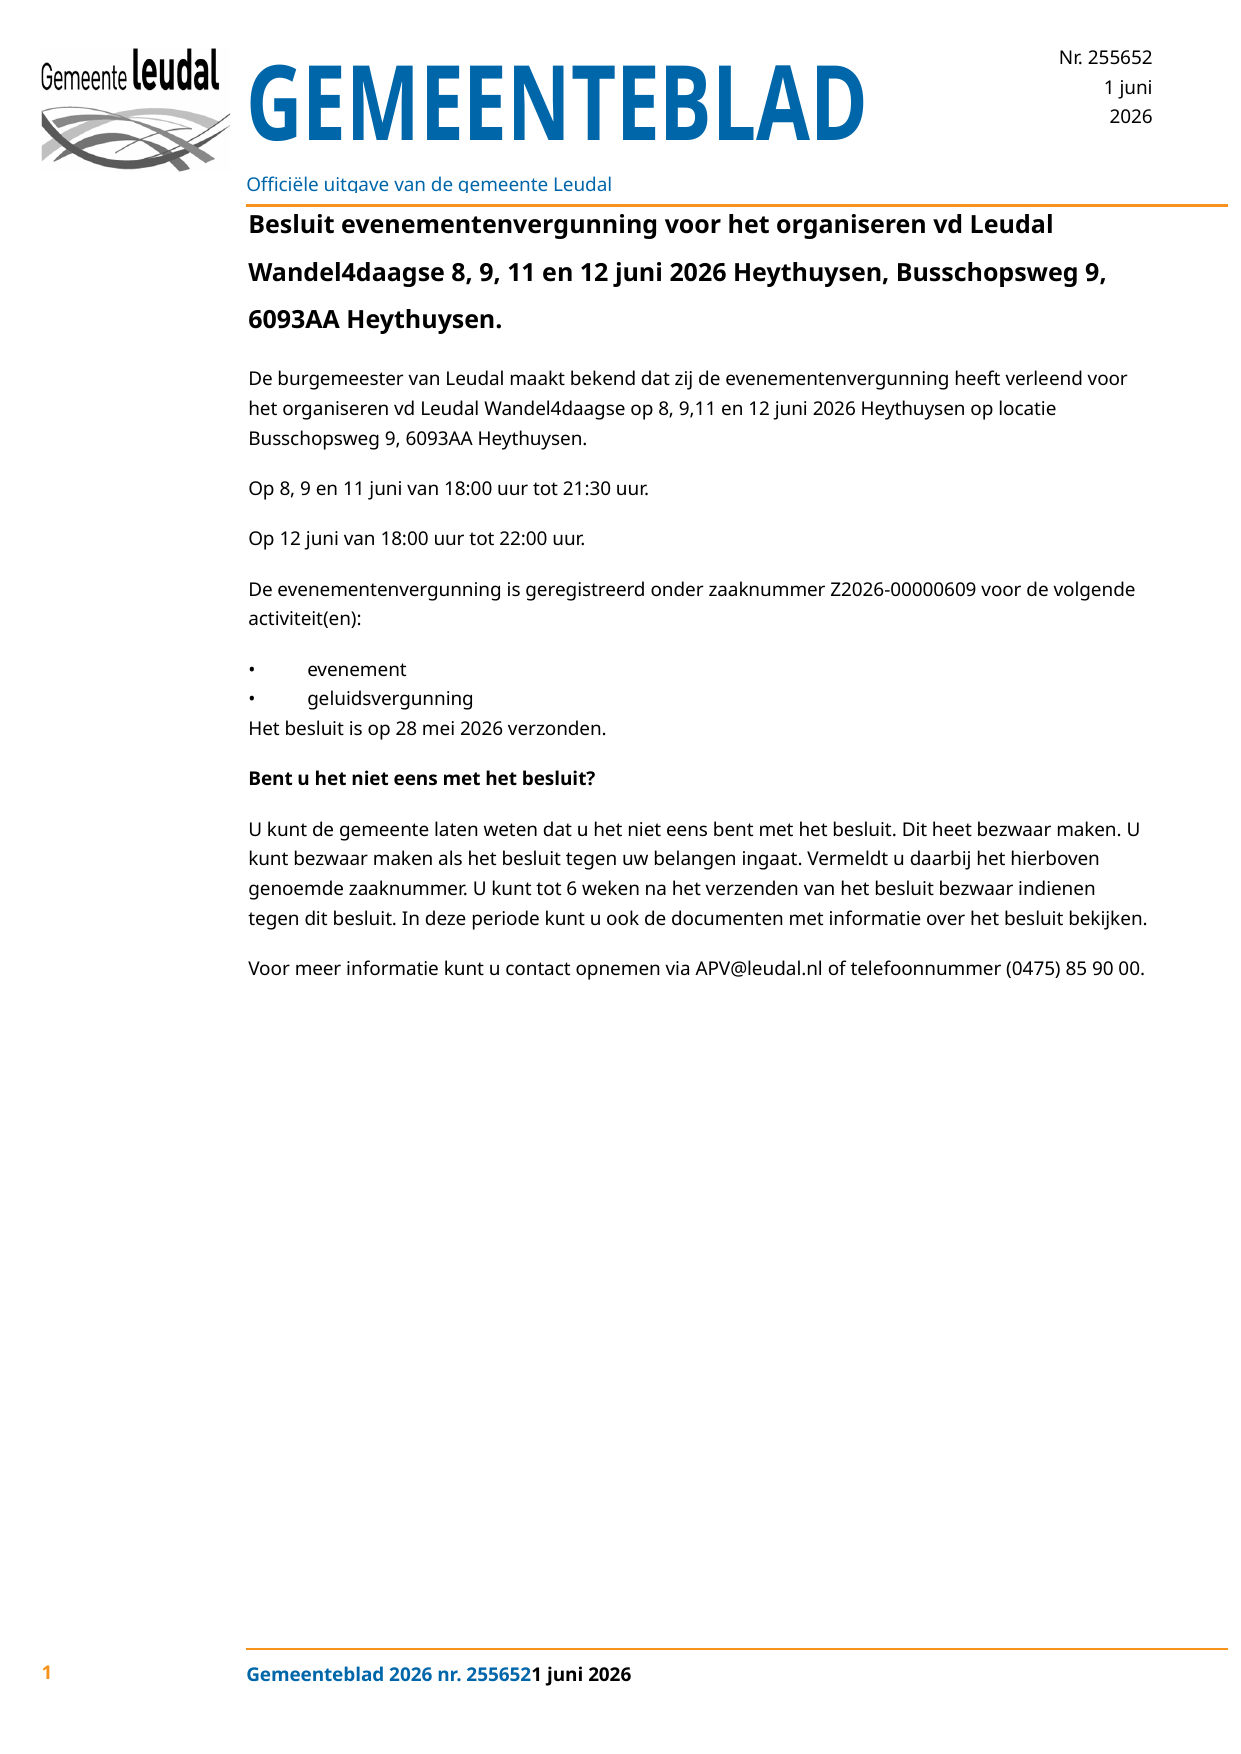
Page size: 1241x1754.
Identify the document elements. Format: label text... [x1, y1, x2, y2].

text Voor meer informatie kunt u contact opnemen via APV@leudal.nl of telefoonnummer (0475) 85 90 00. [248, 955, 1152, 981]
text Bent u het niet eens met het besluit? [248, 766, 1152, 791]
text Op 8, 9 en 11 juni van 18:00 uur tot 21:30 uur. [248, 475, 1152, 501]
text U kunt de gemeente laten weten dat u het niet eens bent met het besluit. Dit heet bezwaar maken. U kunt bezwaar maken als het besluit tegen uw belangen ingaat. Vermeldt u daarbij het hierboven genoemde zaaknummer. U kunt tot 6 weken na het verzenden van het besluit bezwaar indienen tegen dit besluit. In deze periode kunt u ook de documenten met informatie over het besluit bekijken. [248, 816, 1152, 930]
text De evenementenvergunning is geregistreerd onder zaaknummer Z2026-00000609 voor de volgende activiteit(en): [248, 576, 1152, 631]
text Het besluit is op 28 mei 2026 verzonden. [248, 715, 1152, 741]
text De burgemeester van Leudal maakt bekend dat zij de evenementenvergunning heeft verleend voor het organiseren vd Leudal Wandel4daagse op 8, 9,11 en 12 juni 2026 Heythuysen op locatie Busschopsweg 9, 6093AA Heythuysen. [248, 366, 1152, 450]
text Besluit evenementenvergunning voor het organiseren vd Leudal Wandel4daagse 8, 9, 11 en 12 juni 2026 Heythuysen, Busschopsweg 9, 6093AA Heythuysen. [248, 207, 1152, 336]
list geluidsvergunning [248, 686, 1152, 711]
picture [41, 47, 231, 172]
list evenement [248, 656, 1152, 682]
text Op 12 juni van 18:00 uur tot 22:00 uur. [248, 526, 1152, 551]
